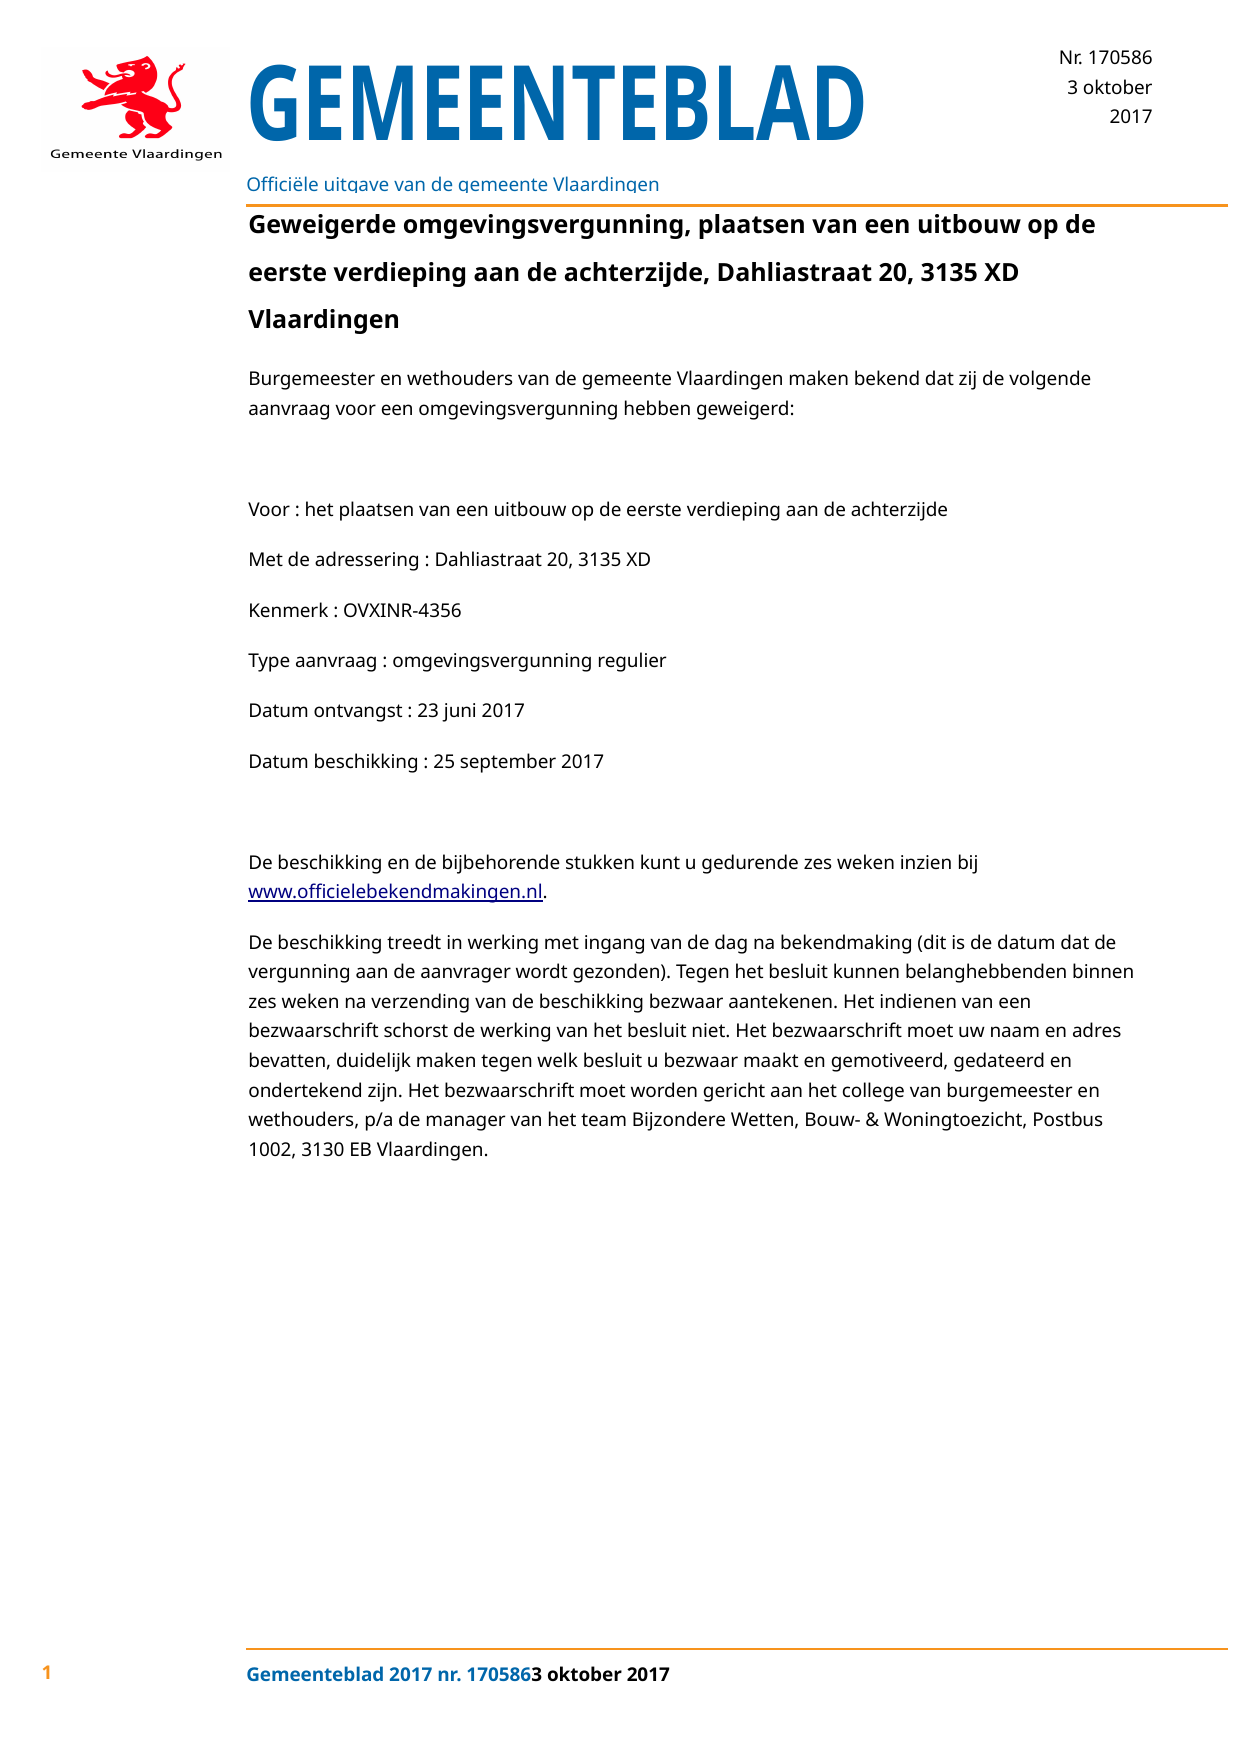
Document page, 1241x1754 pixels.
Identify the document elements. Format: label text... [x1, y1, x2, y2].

text Type aanvraag : omgevingsvergunning regulier [248, 647, 1152, 673]
text Kenmerk : OVXINR-4356 [248, 597, 1152, 622]
text De beschikking treedt in werking met ingang van de dag na bekendmaking (dit is de datum dat de vergunning aan de aanvrager wordt gezonden). Tegen het besluit kunnen belanghebbenden binnen zes weken na verzending van de beschikking bezwaar aantekenen. Het indienen van een bezwaarschrift schorst de werking van het besluit niet. Het bezwaarschrift moet uw naam en adres bevatten, duidelijk maken tegen welk besluit u bezwaar maakt en gemotiveerd, gedateerd en ondertekend zijn. Het bezwaarschrift moet worden gericht aan het college van burgemeester en wethouders, p/a de manager van het team Bijzondere Wetten, Bouw- & Woningtoezicht, Postbus 1002, 3130 EB Vlaardingen. [248, 929, 1152, 1162]
text Datum beschikking : 25 september 2017 [248, 748, 1152, 774]
text Burgemeester en wethouders van de gemeente Vlaardingen maken bekend dat zij de volgende aanvraag voor een omgevingsvergunning hebben geweigerd: [248, 366, 1152, 421]
text Datum ontvangst : 23 juni 2017 [248, 698, 1152, 723]
picture [41, 47, 231, 172]
text Voor : het plaatsen van een uitbouw op de eerste verdieping aan de achterzijde [248, 496, 1152, 522]
text Geweigerde omgevingsvergunning, plaatsen van een uitbouw op de eerste verdieping aan de achterzijde, Dahliastraat 20, 3135 XD Vlaardingen [248, 207, 1152, 336]
text De beschikking en de bijbehorende stukken kunt u gedurende zes weken inzien bij www.officielebekendmakingen.nl. [248, 849, 1152, 904]
text Met de adressering : Dahliastraat 20, 3135 XD [248, 546, 1152, 572]
